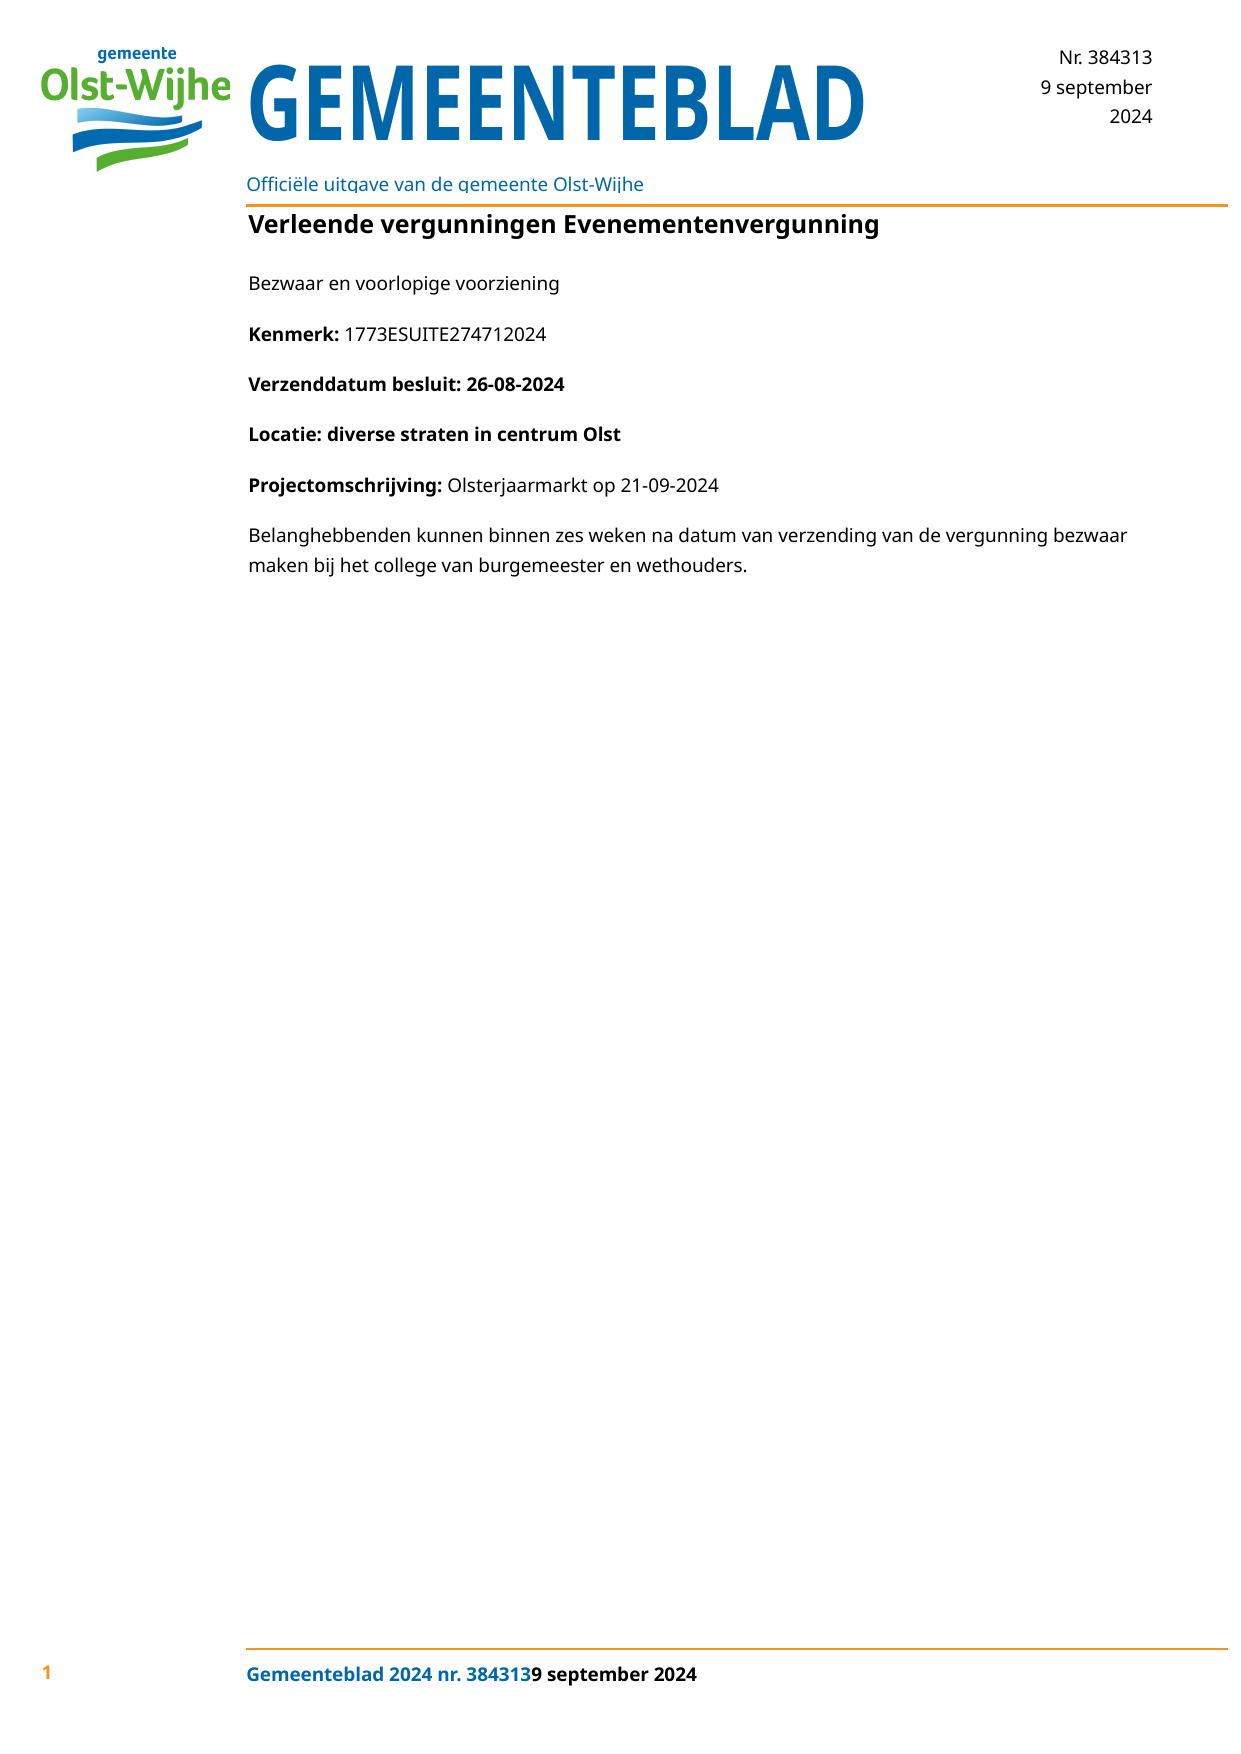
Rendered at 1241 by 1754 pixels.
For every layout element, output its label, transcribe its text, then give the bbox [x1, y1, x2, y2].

text Verzenddatum besluit: 26-08-2024 [248, 371, 1152, 397]
text Verleende vergunningen Evenementenvergunning [248, 207, 1152, 241]
text Kenmerk: 1773ESUITE274712024 [248, 321, 1152, 346]
text Belanghebbenden kunnen binnen zes weken na datum van verzending van de vergunning bezwaar maken bij het college van burgemeester en wethouders. [248, 522, 1152, 578]
text Locatie: diverse straten in centrum Olst [248, 422, 1152, 447]
text Bezwaar en voorlopige voorziening [248, 270, 1152, 296]
picture [41, 47, 231, 172]
text Projectomschrijving: Olsterjaarmarkt op 21-09-2024 [248, 472, 1152, 498]
